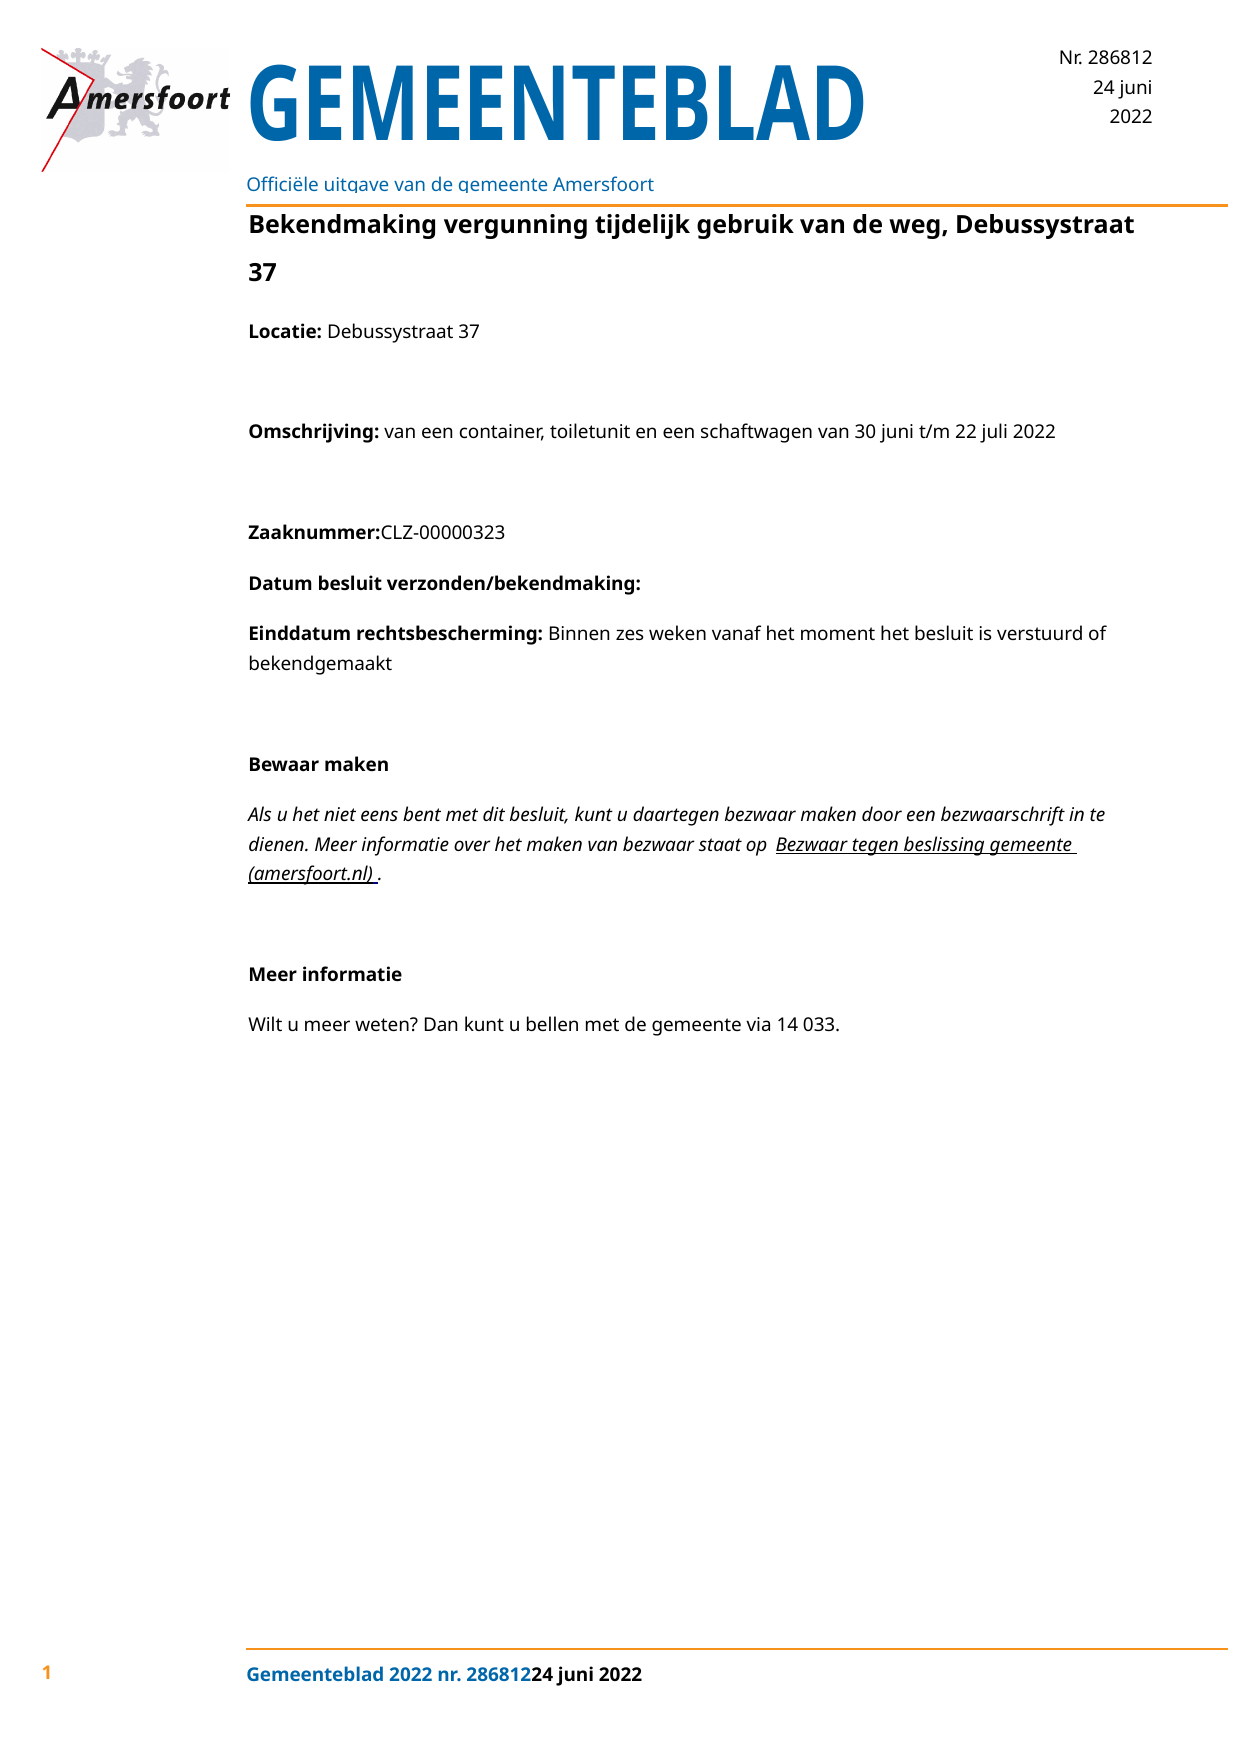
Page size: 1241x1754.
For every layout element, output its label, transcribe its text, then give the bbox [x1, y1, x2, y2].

text Einddatum rechtsbescherming: Binnen zes weken vanaf het moment het besluit is verstuurd of bekendgemaakt [248, 620, 1152, 676]
text Omschrijving: van een container, toiletunit en een schaftwagen van 30 juni t/m 22 juli 2022 [248, 419, 1152, 444]
text Bekendmaking vergunning tijdelijk gebruik van de weg, Debussystraat 37 [248, 207, 1152, 288]
text Meer informatie [248, 961, 1152, 987]
text Bewaar maken [248, 751, 1152, 777]
text Datum besluit verzonden/bekendmaking: [248, 570, 1152, 596]
picture [41, 47, 231, 172]
text Wilt u meer weten? Dan kunt u bellen met de gemeente via 14 033. [248, 1012, 1152, 1037]
text Locatie: Debussystraat 37 [248, 318, 1152, 344]
text Zaaknummer:CLZ-00000323 [248, 519, 1152, 545]
text Als u het niet eens bent met dit besluit, kunt u daartegen bezwaar maken door een bezwaarschrift in te dienen. Meer informatie over het maken van bezwaar staat op Bezwaar tegen beslissing gemeente (amersfoort.nl) . [248, 801, 1152, 886]
